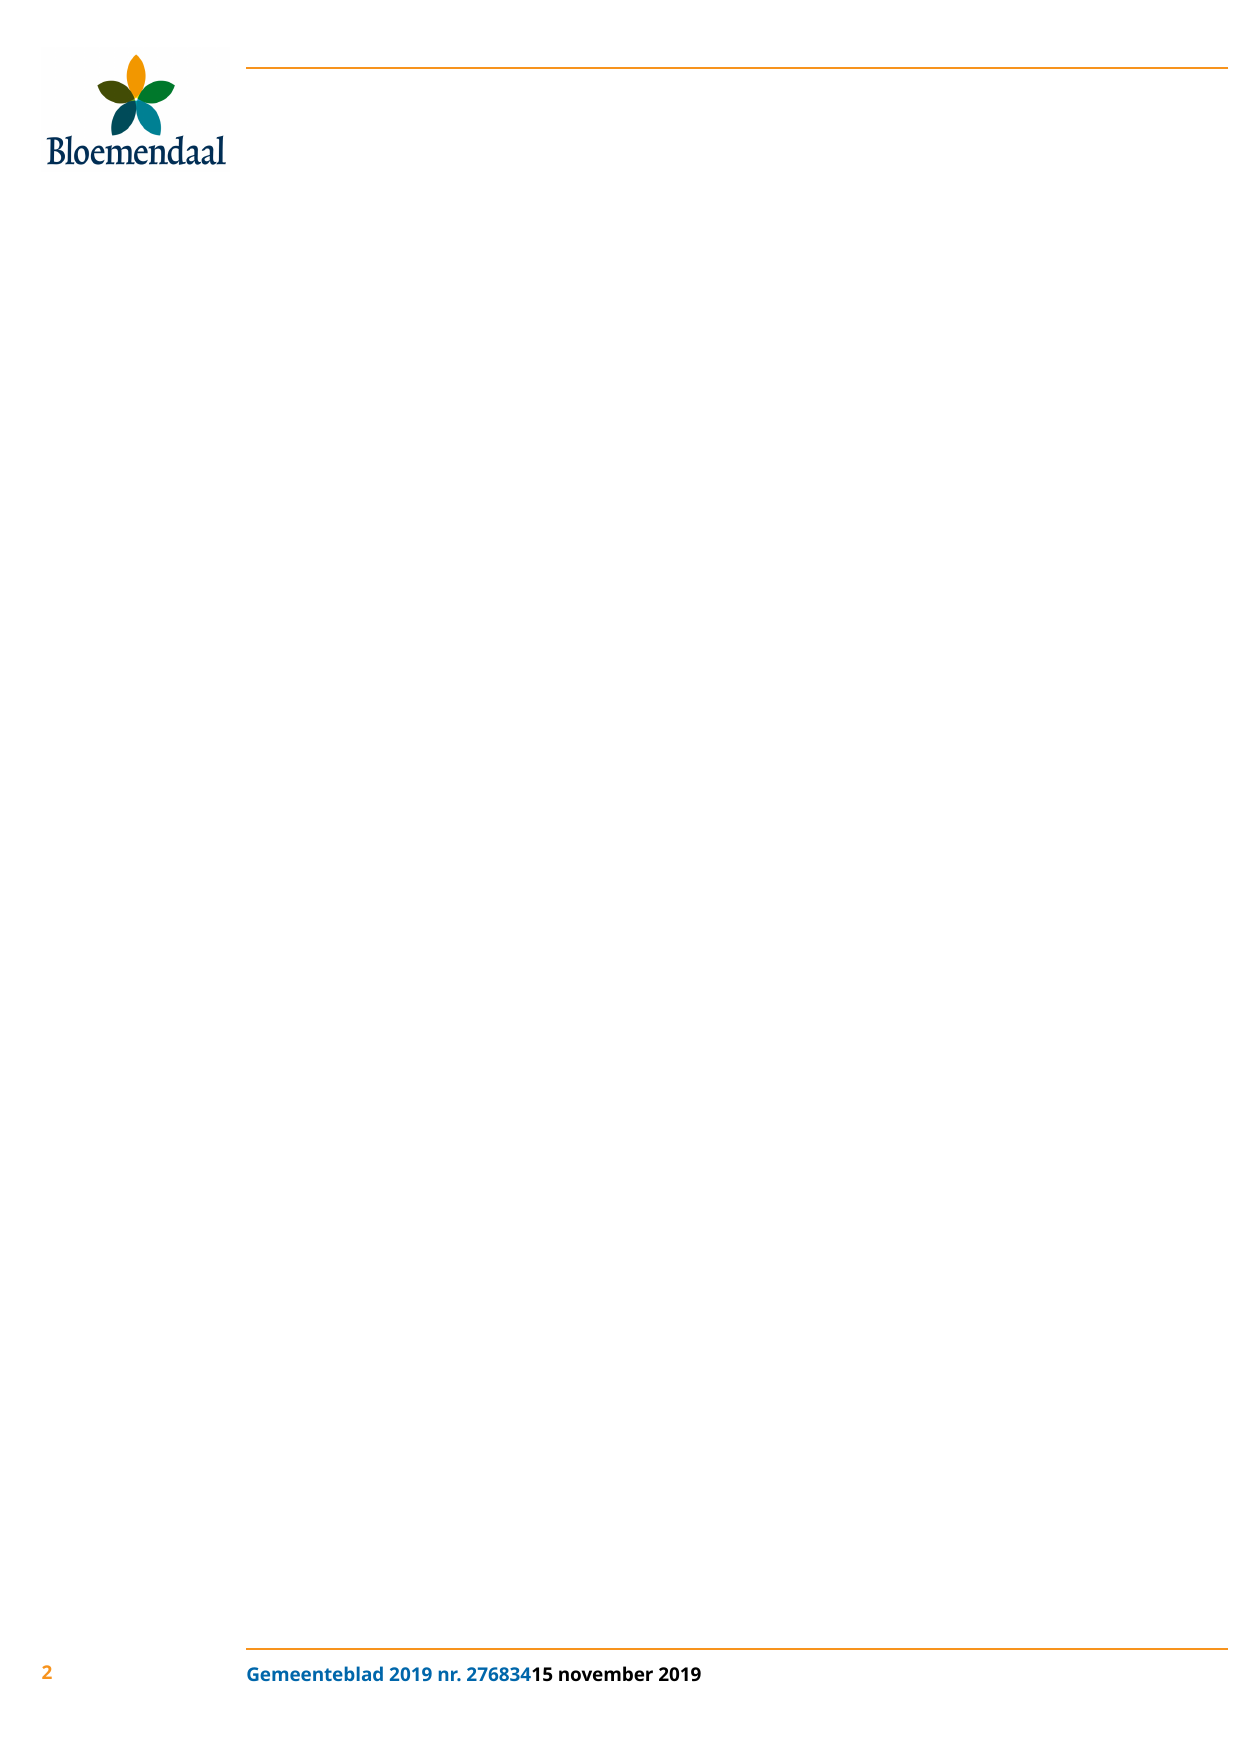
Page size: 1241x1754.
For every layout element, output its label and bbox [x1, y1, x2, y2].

picture [41, 47, 231, 172]
